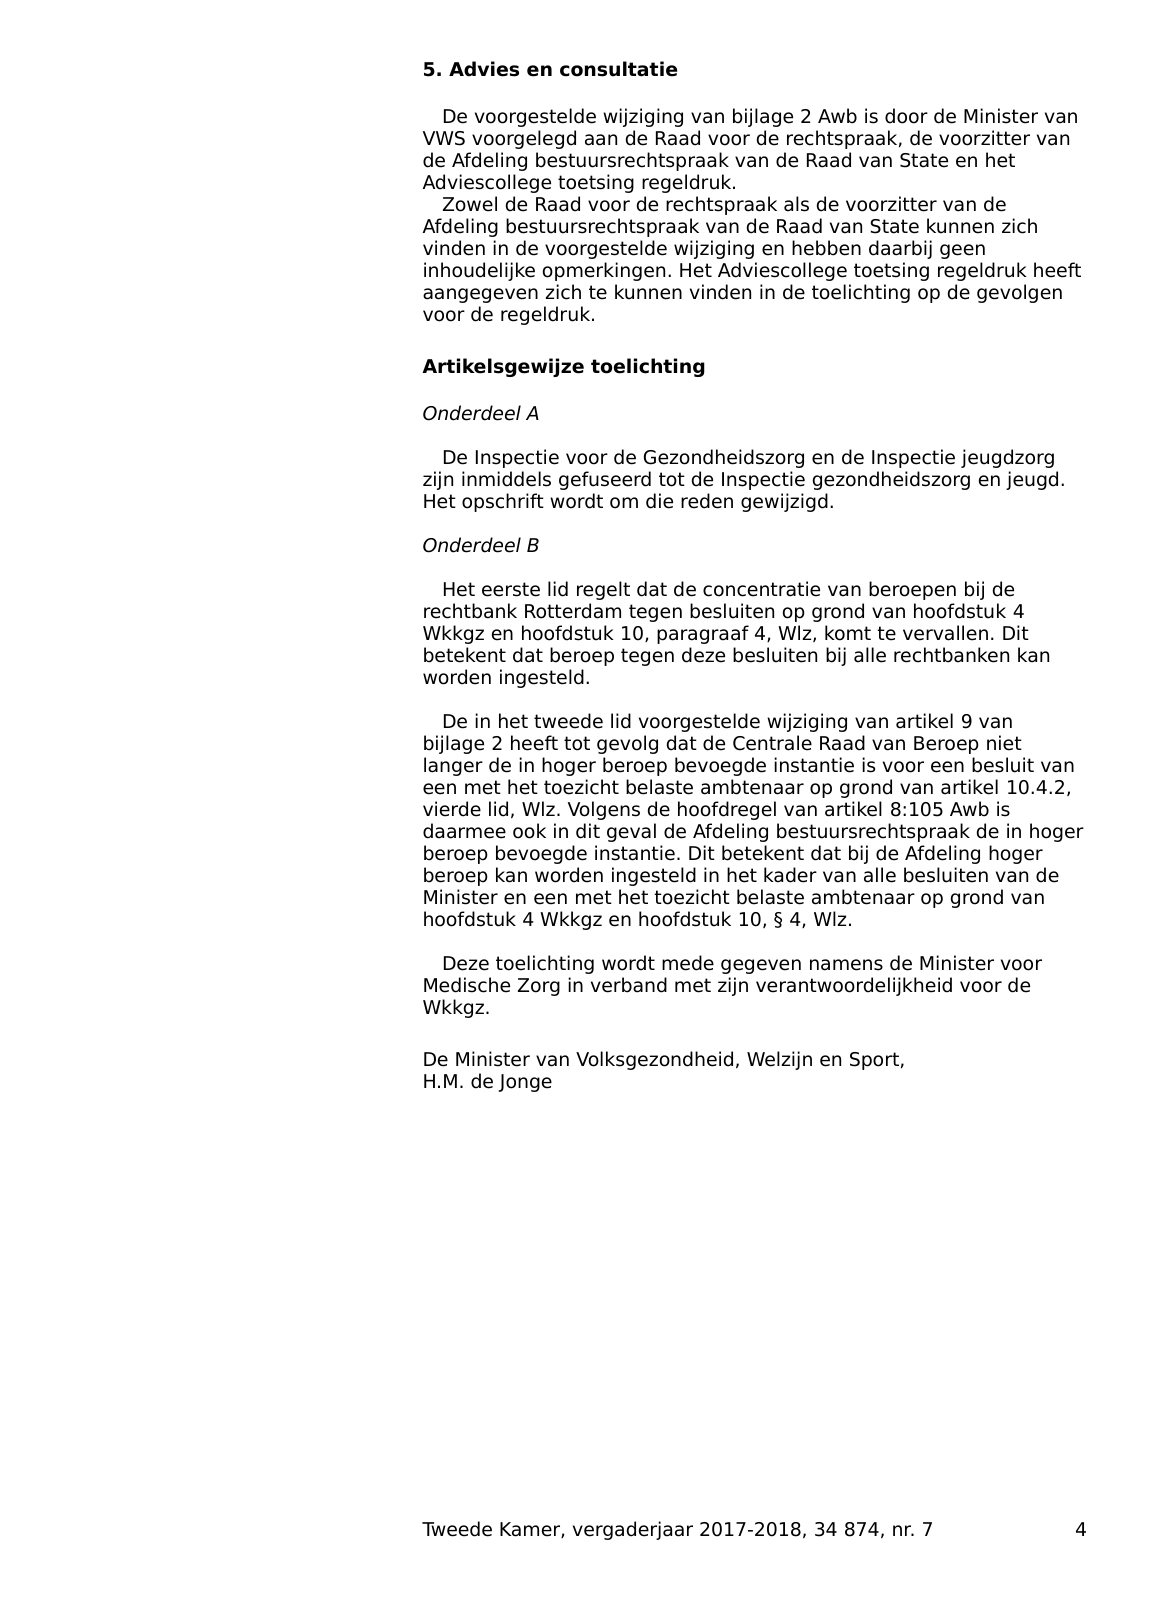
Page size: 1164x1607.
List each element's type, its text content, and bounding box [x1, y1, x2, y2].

text De in het tweede lid voorgestelde wijziging van artikel 9 van bijlage 2 heeft tot gevolg dat de Centrale Raad van Beroep niet langer de in hoger beroep bevoegde instantie is voor een besluit van een met het toezicht belaste ambtenaar op grond van artikel 10.4.2, vierde lid, Wlz. Volgens de hoofdregel van artikel 8:105 Awb is daarmee ook in dit geval de Afdeling bestuursrechtspraak de in hoger beroep bevoegde instantie. Dit betekent dat bij de Afdeling hoger beroep kan worden ingesteld in het kader van alle besluiten van de Minister en een met het toezicht belaste ambtenaar op grond van hoofdstuk 4 Wkkgz en hoofdstuk 10, § 4, Wlz. [422, 711, 1087, 931]
subtitle Artikelsgewijze toelichting [422, 356, 1087, 378]
text Het eerste lid regelt dat de concentratie van beroepen bij de rechtbank Rotterdam tegen besluiten op grond van hoofdstuk 4 Wkkgz en hoofdstuk 10, paragraaf 4, Wlz, komt te vervallen. Dit betekent dat beroep tegen deze besluiten bij alle rechtbanken kan worden ingesteld. [422, 579, 1087, 689]
text De Minister van Volksgezondheid, Welzijn en Sport, H.M. de Jonge [422, 1049, 1087, 1093]
text De Inspectie voor de Gezondheidszorg en de Inspectie jeugdzorg zijn inmiddels gefuseerd tot de Inspectie gezondheidszorg en jeugd. Het opschrift wordt om die reden gewijzigd. [422, 447, 1087, 513]
text Zowel de Raad voor de rechtspraak als de voorzitter van de Afdeling bestuursrechtspraak van de Raad van State kunnen zich vinden in de voorgestelde wijziging en hebben daarbij geen inhoudelijke opmerkingen. Het Adviescollege toetsing regeldruk heeft aangegeven zich te kunnen vinden in de toelichting op de gevolgen voor de regeldruk. [422, 194, 1087, 326]
subtitle Onderdeel B [422, 535, 1087, 557]
text De voorgestelde wijziging van bijlage 2 Awb is door de Minister van VWS voorgelegd aan de Raad voor de rechtspraak, de voorzitter van de Afdeling bestuursrechtspraak van de Raad van State en het Adviescollege toetsing regeldruk. [422, 106, 1087, 194]
subtitle Onderdeel A [422, 403, 1087, 425]
text Deze toelichting wordt mede gegeven namens de Minister voor Medische Zorg in verband met zijn verantwoordelijkheid voor de Wkkgz. [422, 953, 1087, 1019]
subtitle 5. Advies en consultatie [422, 59, 1087, 81]
